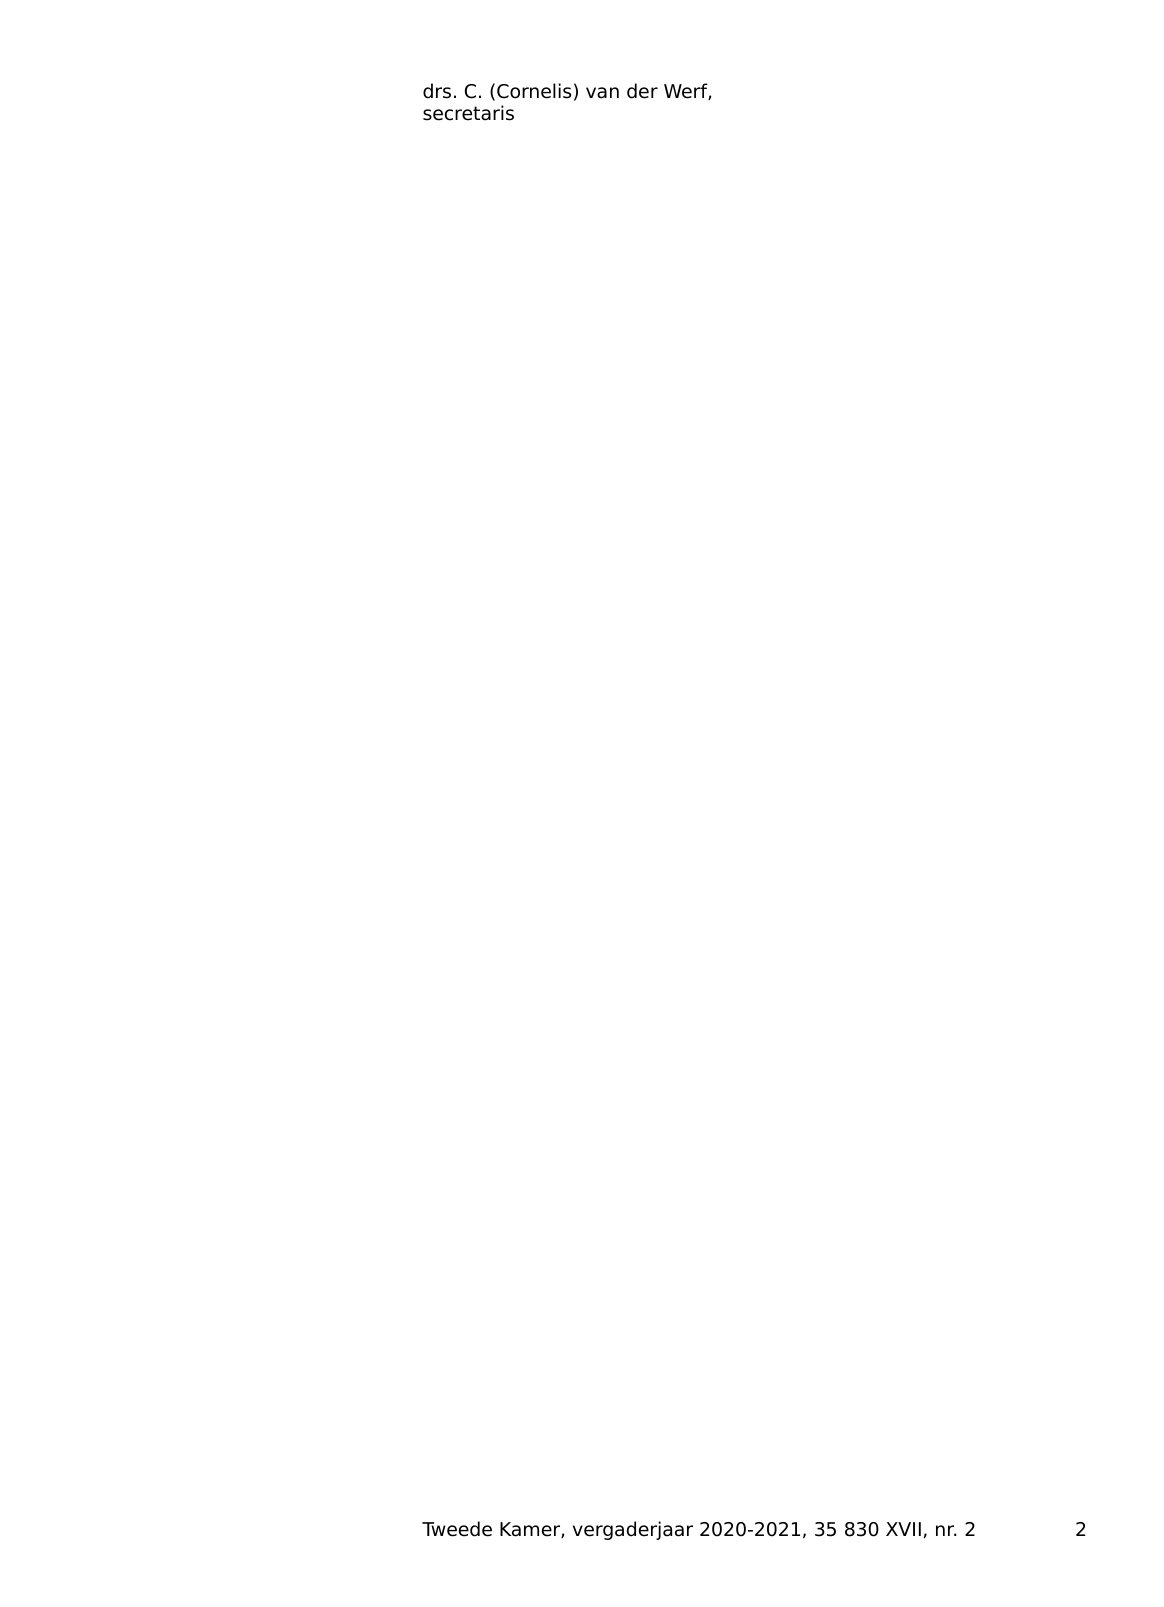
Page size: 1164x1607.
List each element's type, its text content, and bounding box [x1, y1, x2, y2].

text drs. C. (Cornelis) van der Werf, secretaris [422, 59, 1087, 125]
